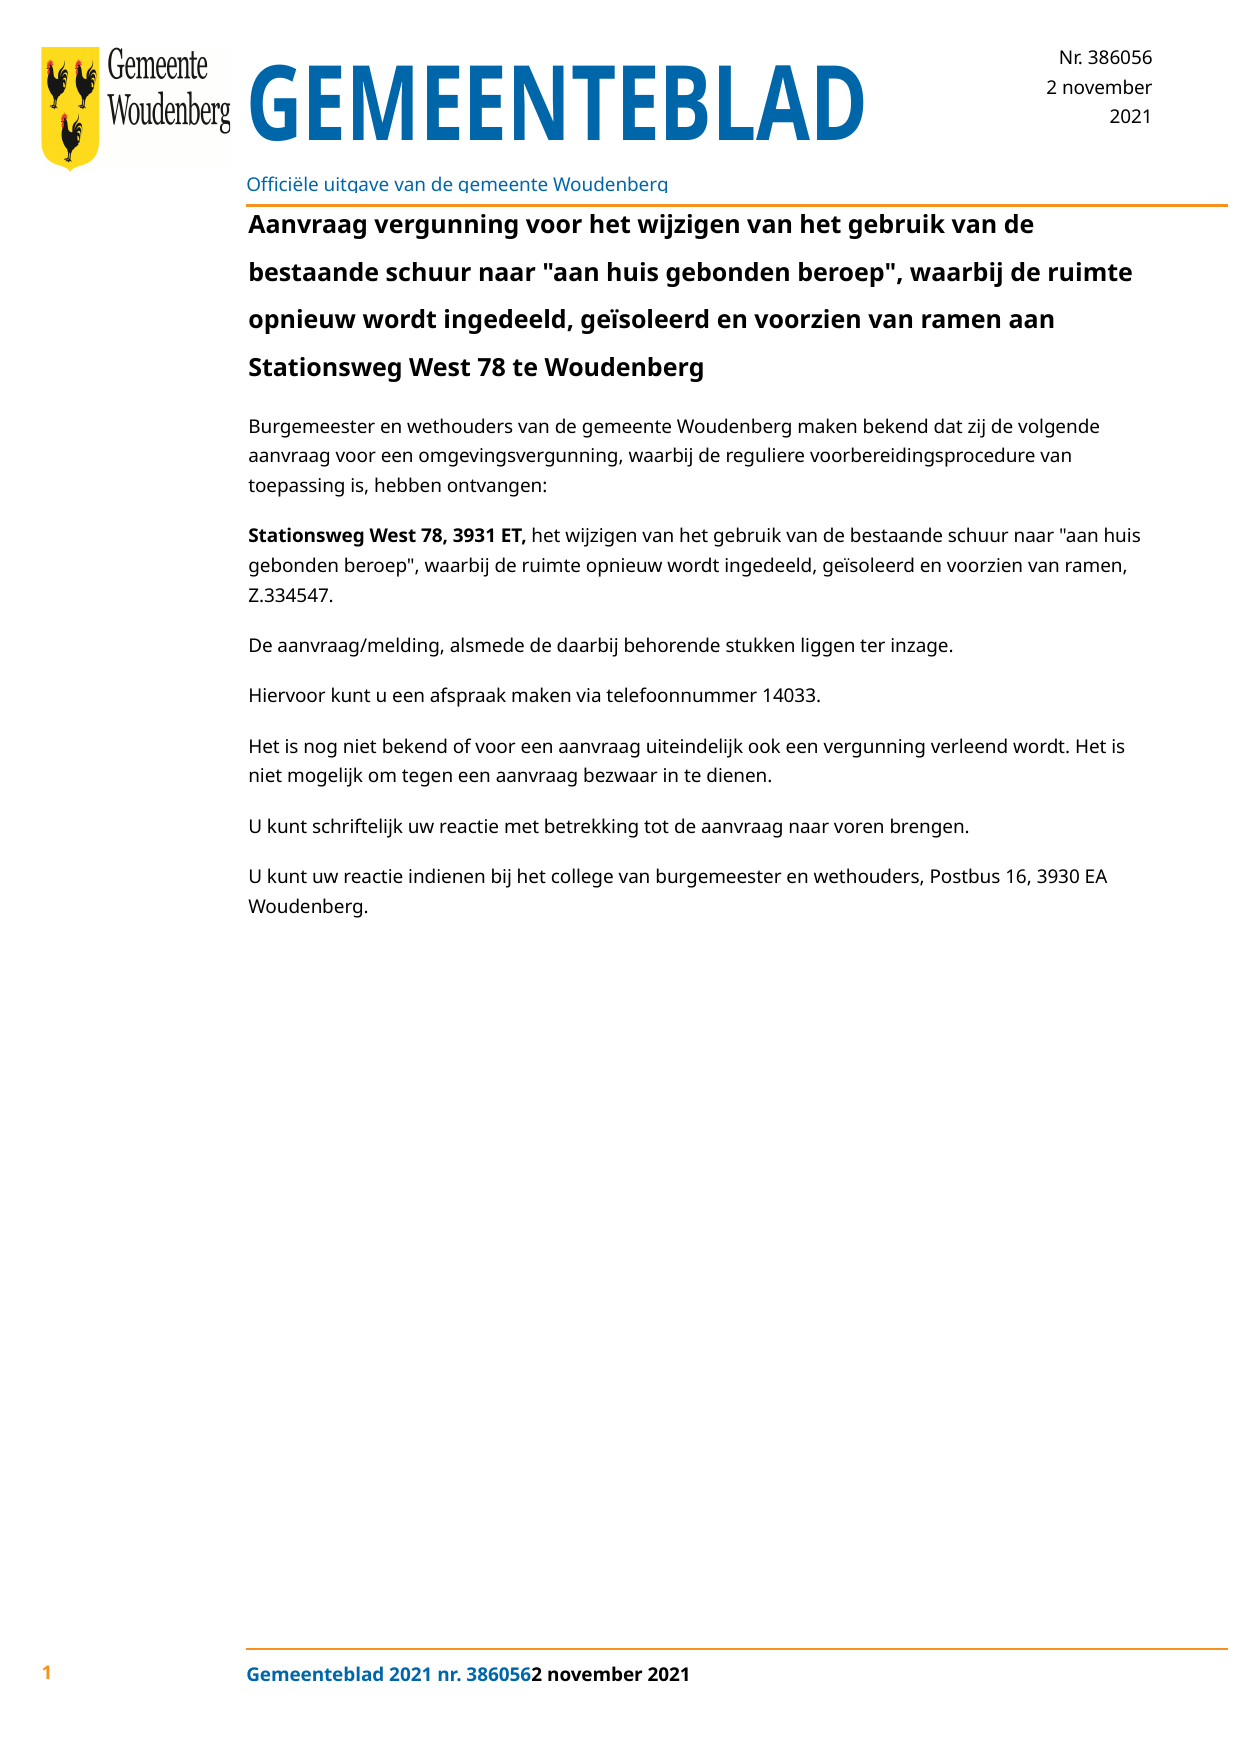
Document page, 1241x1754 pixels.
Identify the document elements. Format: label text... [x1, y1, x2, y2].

text Het is nog niet bekend of voor een aanvraag uiteindelijk ook een vergunning verleend wordt. Het is niet mogelijk om tegen een aanvraag bezwaar in te dienen. [248, 733, 1152, 788]
text Burgemeester en wethouders van de gemeente Woudenberg maken bekend dat zij de volgende aanvraag voor een omgevingsvergunning, waarbij de reguliere voorbereidingsprocedure van toepassing is, hebben ontvangen: [248, 413, 1152, 498]
picture [41, 47, 231, 172]
text U kunt schriftelijk uw reactie met betrekking tot de aanvraag naar voren brengen. [248, 813, 1152, 839]
text Aanvraag vergunning voor het wijzigen van het gebruik van de bestaande schuur naar "aan huis gebonden beroep", waarbij de ruimte opnieuw wordt ingedeeld, geïsoleerd en voorzien van ramen aan Stationsweg West 78 te Woudenberg [248, 207, 1152, 384]
text Stationsweg West 78, 3931 ET, het wijzigen van het gebruik van de bestaande schuur naar "aan huis gebonden beroep", waarbij de ruimte opnieuw wordt ingedeeld, geïsoleerd en voorzien van ramen, Z.334547. [248, 523, 1152, 608]
text Hiervoor kunt u een afspraak maken via telefoonnummer 14033. [248, 683, 1152, 708]
text U kunt uw reactie indienen bij het college van burgemeester en wethouders, Postbus 16, 3930 EA Woudenberg. [248, 863, 1152, 919]
text De aanvraag/melding, alsmede de daarbij behorende stukken liggen ter inzage. [248, 632, 1152, 658]
